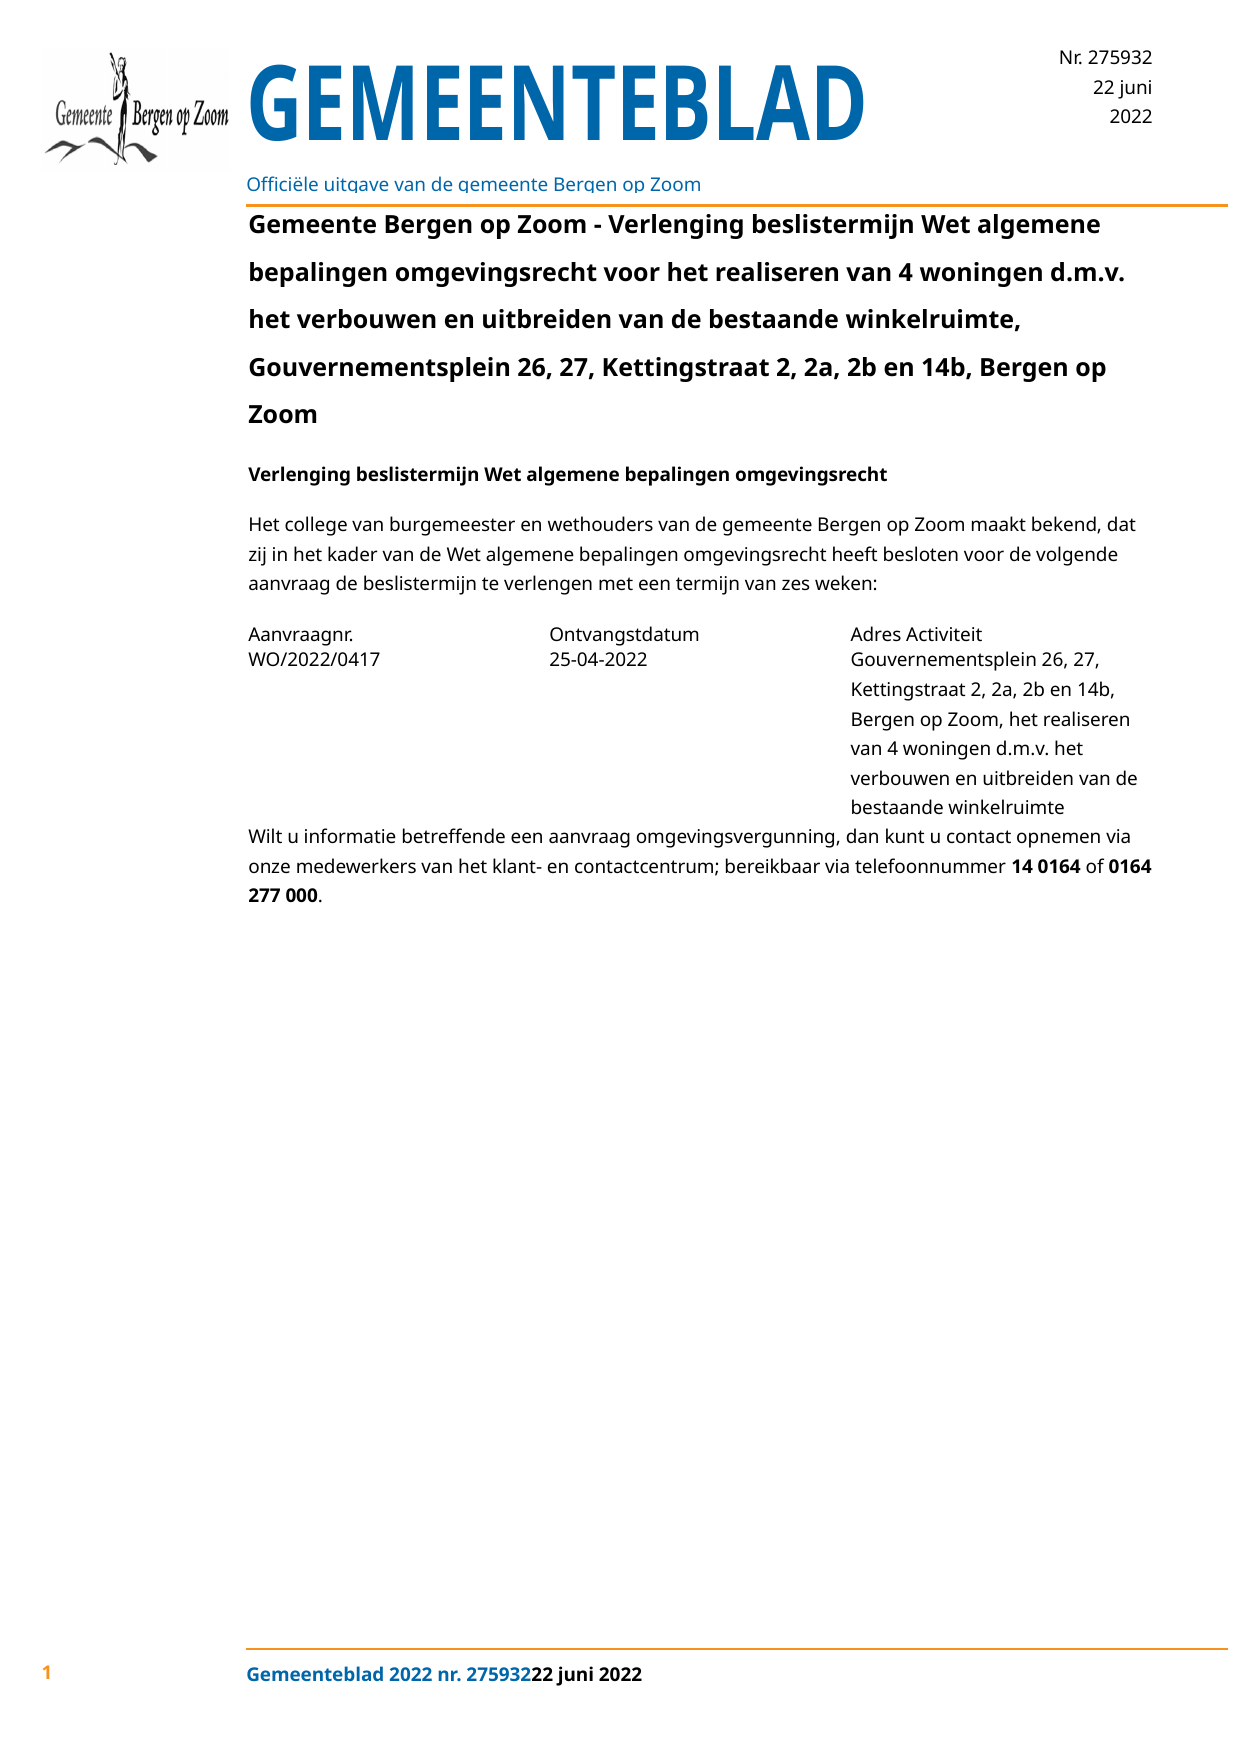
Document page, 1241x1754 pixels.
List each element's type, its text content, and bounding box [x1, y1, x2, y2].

table_header Adres Activiteit [850, 621, 1152, 647]
text Verlenging beslistermijn Wet algemene bepalingen omgevingsrecht [248, 461, 1152, 486]
text Gemeente Bergen op Zoom - Verlenging beslistermijn Wet algemene bepalingen omgevingsrecht voor het realiseren van 4 woningen d.m.v. het verbouwen en uitbreiden van de bestaande winkelruimte, Gouvernementsplein 26, 27, Kettingstraat 2, 2a, 2b en 14b, Bergen op Zoom [248, 207, 1152, 431]
picture [41, 47, 231, 172]
table_cell 25-04-2022 [549, 647, 850, 820]
table_cell WO/2022/0417 [248, 647, 549, 820]
table_header Aanvraagnr. [248, 621, 549, 647]
table_header Ontvangstdatum [549, 621, 850, 647]
text Wilt u informatie betreffende een aanvraag omgevingsvergunning, dan kunt u contact opnemen via onze medewerkers van het klant- en contactcentrum; bereikbaar via telefoonnummer 14 0164 of 0164 277 000. [248, 823, 1152, 908]
table_cell Gouvernementsplein 26, 27, Kettingstraat 2, 2a, 2b en 14b, Bergen op Zoom, het realiseren van 4 woningen d.m.v. het verbouwen en uitbreiden van de bestaande winkelruimte [850, 647, 1152, 820]
text Het college van burgemeester en wethouders van de gemeente Bergen op Zoom maakt bekend, dat zij in het kader van de Wet algemene bepalingen omgevingsrecht heeft besloten voor de volgende aanvraag de beslistermijn te verlengen met een termijn van zes weken: [248, 511, 1152, 596]
